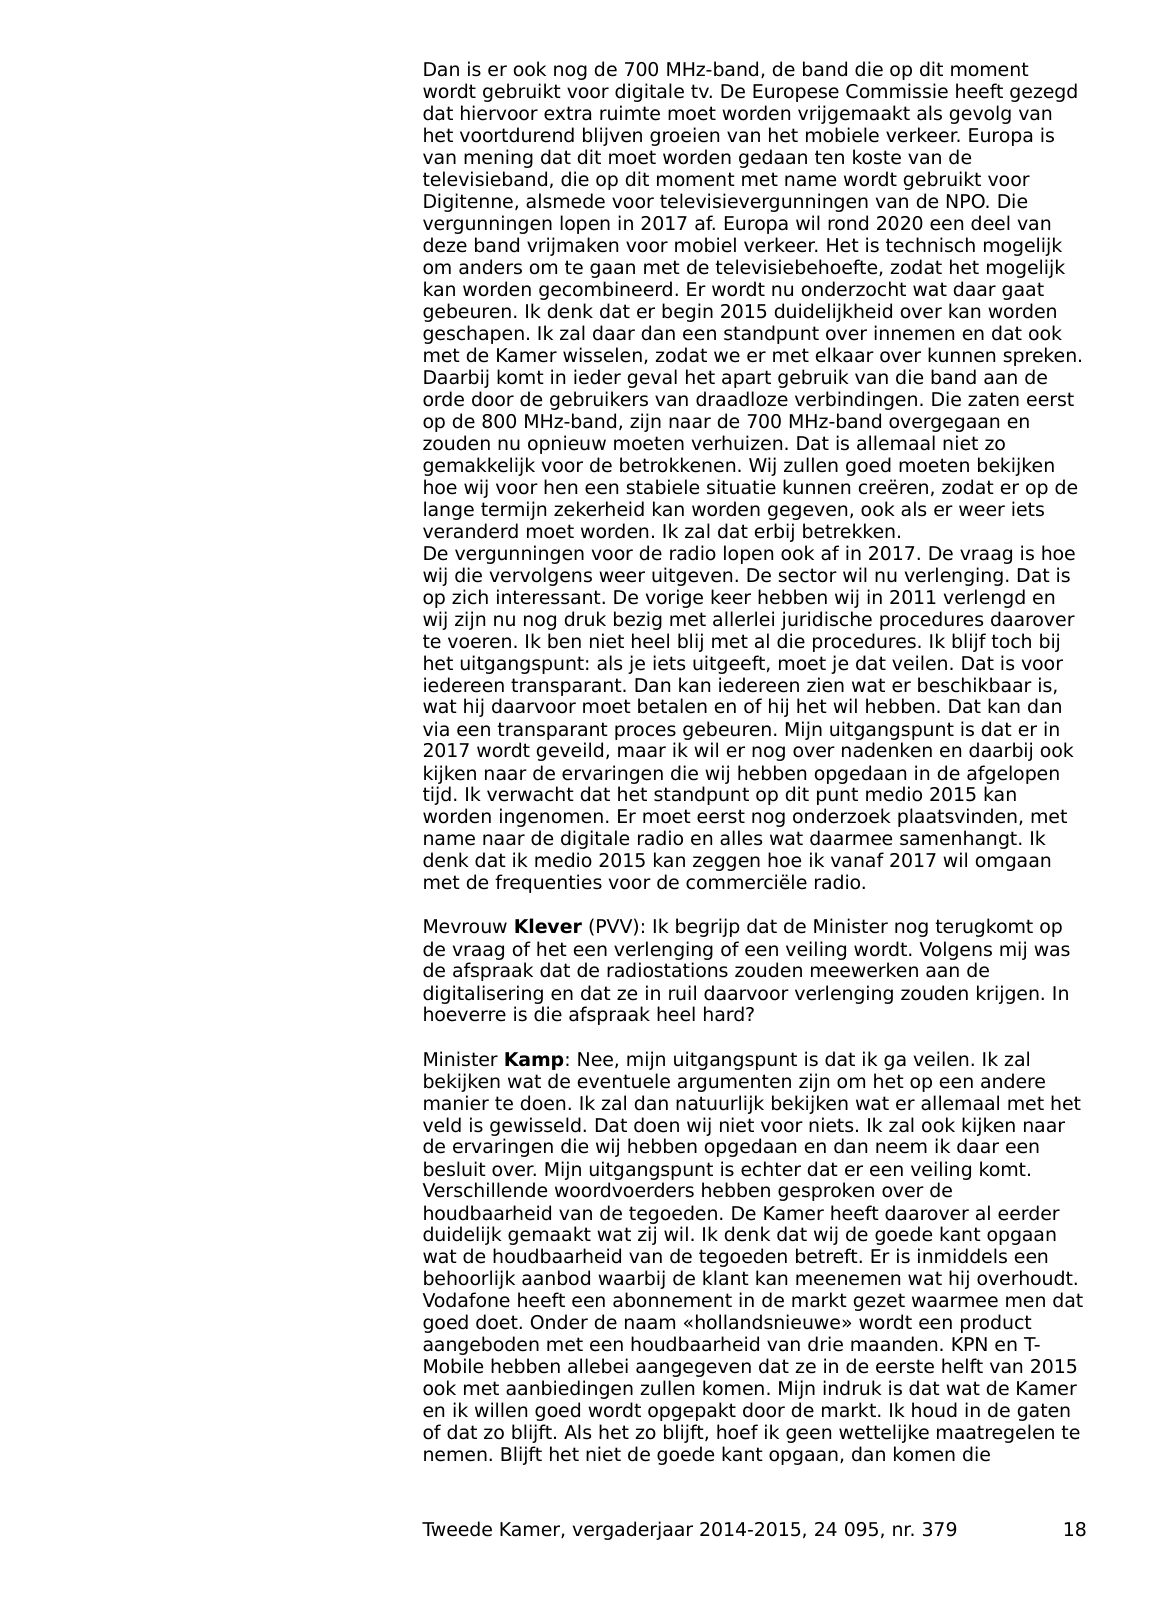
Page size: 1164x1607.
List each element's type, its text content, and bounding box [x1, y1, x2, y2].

text Minister Kamp: Nee, mijn uitgangspunt is dat ik ga veilen. Ik zal bekijken wat de eventuele argumenten zijn om het op een andere manier te doen. Ik zal dan natuurlijk bekijken wat er allemaal met het veld is gewisseld. Dat doen wij niet voor niets. Ik zal ook kijken naar de ervaringen die wij hebben opgedaan en dan neem ik daar een besluit over. Mijn uitgangspunt is echter dat er een veiling komt. [422, 1048, 1087, 1180]
text Verschillende woordvoerders hebben gesproken over de houdbaarheid van de tegoeden. De Kamer heeft daarover al eerder duidelijk gemaakt wat zij wil. Ik denk dat wij de goede kant opgaan wat de houdbaarheid van de tegoeden betreft. Er is inmiddels een behoorlijk aanbod waarbij de klant kan meenemen wat hij overhoudt. Vodafone heeft een abonnement in de markt gezet waarmee men dat goed doet. Onder de naam «hollandsnieuwe» wordt een product aangeboden met een houdbaarheid van drie maanden. KPN en T-Mobile hebben allebei aangegeven dat ze in de eerste helft van 2015 ook met aanbiedingen zullen komen. Mijn indruk is dat wat de Kamer en ik willen goed wordt opgepakt door de markt. Ik houd in de gaten of dat zo blijft. Als het zo blijft, hoef ik geen wettelijke maatregelen te nemen. Blijft het niet de goede kant opgaan, dan komen die [422, 1180, 1087, 1466]
text Dan is er ook nog de 700 MHz-band, de band die op dit moment wordt gebruikt voor digitale tv. De Europese Commissie heeft gezegd dat hiervoor extra ruimte moet worden vrijgemaakt als gevolg van het voortdurend blijven groeien van het mobiele verkeer. Europa is van mening dat dit moet worden gedaan ten koste van de televisieband, die op dit moment met name wordt gebruikt voor Digitenne, alsmede voor televisievergunningen van de NPO. Die vergunningen lopen in 2017 af. Europa wil rond 2020 een deel van deze band vrijmaken voor mobiel verkeer. Het is technisch mogelijk om anders om te gaan met de televisiebehoefte, zodat het mogelijk kan worden gecombineerd. Er wordt nu onderzocht wat daar gaat gebeuren. Ik denk dat er begin 2015 duidelijkheid over kan worden geschapen. Ik zal daar dan een standpunt over innemen en dat ook met de Kamer wisselen, zodat we er met elkaar over kunnen spreken. [422, 59, 1087, 367]
text Mevrouw Klever (PVV): Ik begrijp dat de Minister nog terugkomt op de vraag of het een verlenging of een veiling wordt. Volgens mij was de afspraak dat de radiostations zouden meewerken aan de digitalisering en dat ze in ruil daarvoor verlenging zouden krijgen. In hoeverre is die afspraak heel hard? [422, 916, 1087, 1026]
text Daarbij komt in ieder geval het apart gebruik van die band aan de orde door de gebruikers van draadloze verbindingen. Die zaten eerst op de 800 MHz-band, zijn naar de 700 MHz-band overgegaan en zouden nu opnieuw moeten verhuizen. Dat is allemaal niet zo gemakkelijk voor de betrokkenen. Wij zullen goed moeten bekijken hoe wij voor hen een stabiele situatie kunnen creëren, zodat er op de lange termijn zekerheid kan worden gegeven, ook als er weer iets veranderd moet worden. Ik zal dat erbij betrekken. [422, 367, 1087, 543]
text De vergunningen voor de radio lopen ook af in 2017. De vraag is hoe wij die vervolgens weer uitgeven. De sector wil nu verlenging. Dat is op zich interessant. De vorige keer hebben wij in 2011 verlengd en wij zijn nu nog druk bezig met allerlei juridische procedures daarover te voeren. Ik ben niet heel blij met al die procedures. Ik blijf toch bij het uitgangspunt: als je iets uitgeeft, moet je dat veilen. Dat is voor iedereen transparant. Dan kan iedereen zien wat er beschikbaar is, wat hij daarvoor moet betalen en of hij het wil hebben. Dat kan dan via een transparant proces gebeuren. Mijn uitgangspunt is dat er in 2017 wordt geveild, maar ik wil er nog over nadenken en daarbij ook kijken naar de ervaringen die wij hebben opgedaan in de afgelopen tijd. Ik verwacht dat het standpunt op dit punt medio 2015 kan worden ingenomen. Er moet eerst nog onderzoek plaatsvinden, met name naar de digitale radio en alles wat daarmee samenhangt. Ik denk dat ik medio 2015 kan zeggen hoe ik vanaf 2017 wil omgaan met de frequenties voor de commerciële radio. [422, 543, 1087, 894]
